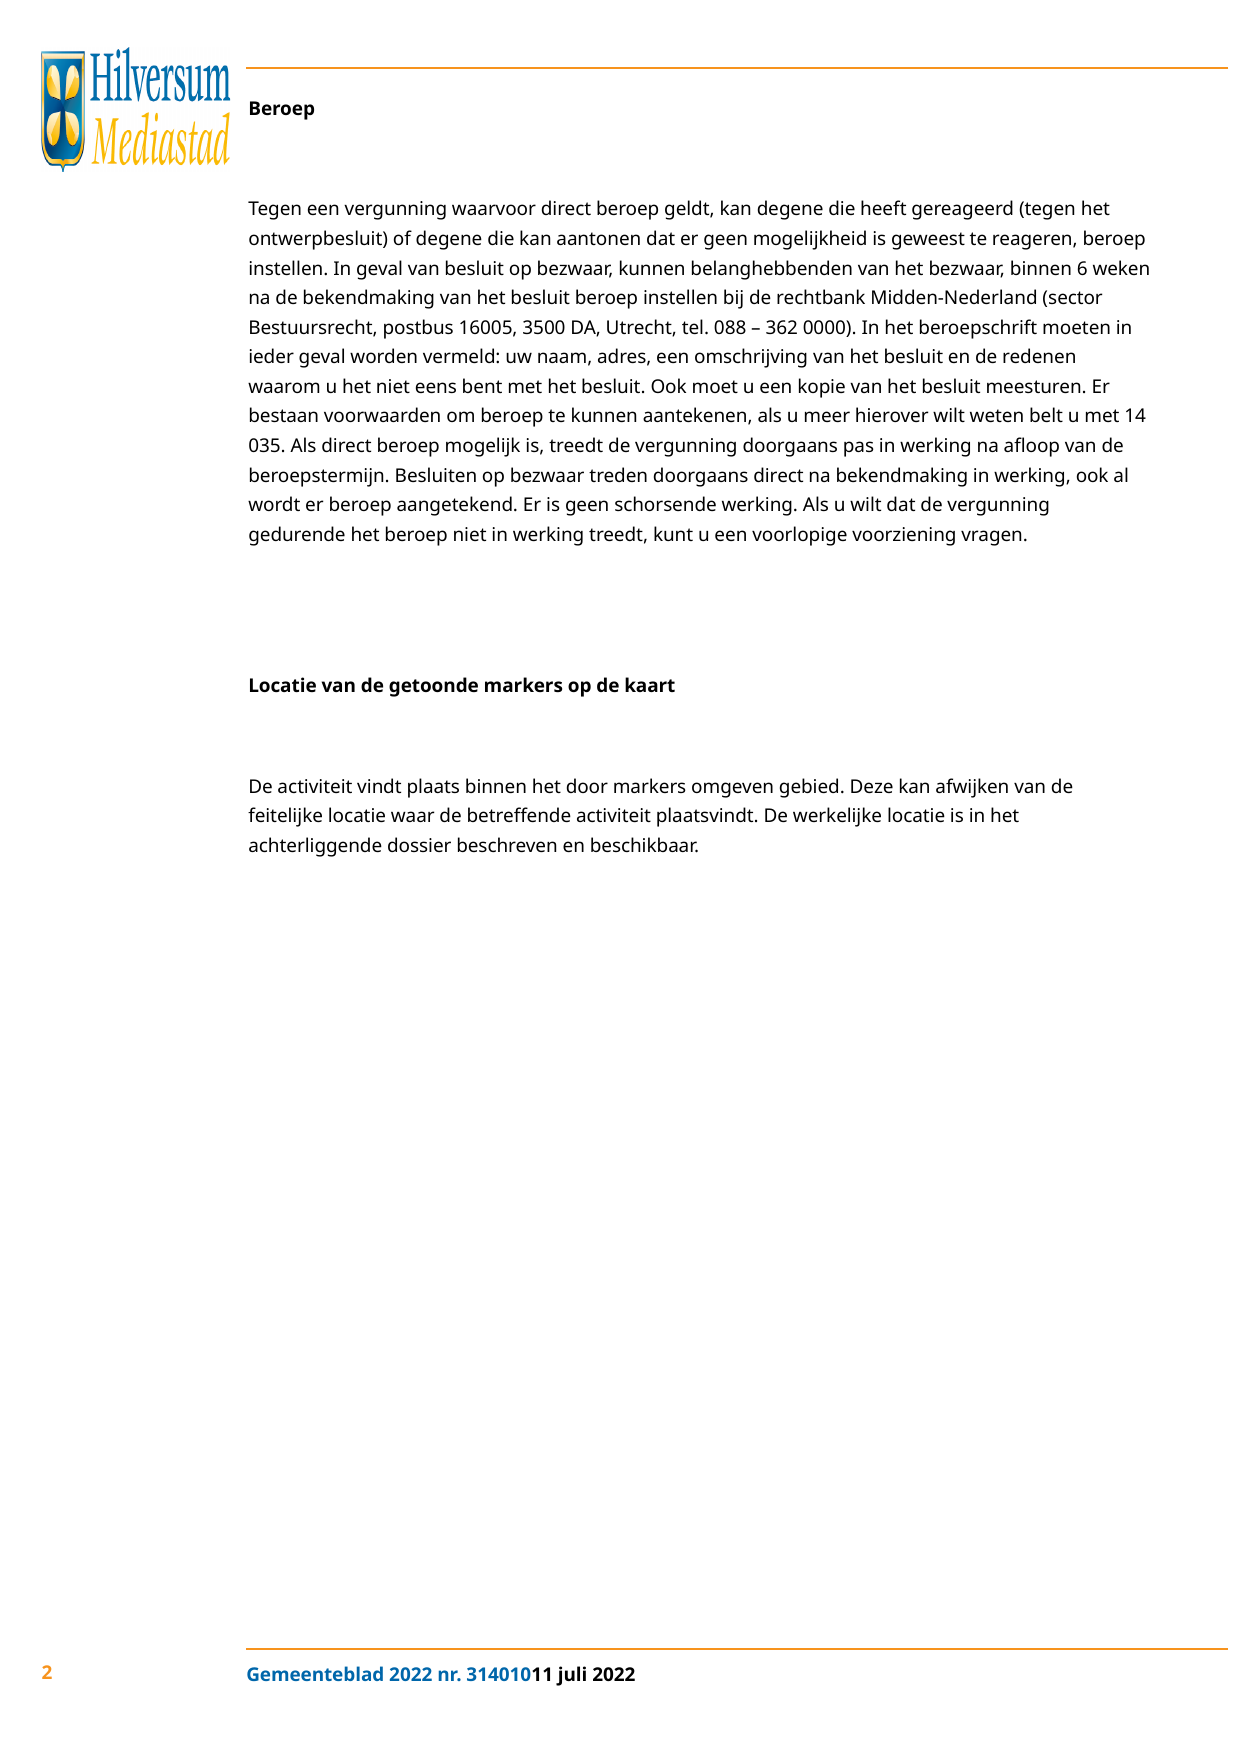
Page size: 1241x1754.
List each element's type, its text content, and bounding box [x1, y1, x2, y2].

picture [41, 47, 231, 172]
text Tegen een vergunning waarvoor direct beroep geldt, kan degene die heeft gereageerd (tegen het ontwerpbesluit) of degene die kan aantonen dat er geen mogelijkheid is geweest te reageren, beroep instellen. In geval van besluit op bezwaar, kunnen belanghebbenden van het bezwaar, binnen 6 weken na de bekendmaking van het besluit beroep instellen bij de rechtbank Midden-Nederland (sector Bestuursrecht, postbus 16005, 3500 DA, Utrecht, tel. 088 – 362 0000). In het beroepschrift moeten in ieder geval worden vermeld: uw naam, adres, een omschrijving van het besluit en de redenen waarom u het niet eens bent met het besluit. Ook moet u een kopie van het besluit meesturen. Er bestaan voorwaarden om beroep te kunnen aantekenen, als u meer hierover wilt weten belt u met 14 035. Als direct beroep mogelijk is, treedt de vergunning doorgaans pas in werking na afloop van de beroepstermijn. Besluiten op bezwaar treden doorgaans direct na bekendmaking in werking, ook al wordt er beroep aangetekend. Er is geen schorsende werking. Als u wilt dat de vergunning gedurende het beroep niet in werking treedt, kunt u een voorlopige voorziening vragen. [248, 196, 1152, 547]
text Beroep [248, 95, 1152, 121]
text Locatie van de getoonde markers op de kaart [248, 672, 1152, 698]
text De activiteit vindt plaats binnen het door markers omgeven gebied. Deze kan afwijken van de feitelijke locatie waar de betreffende activiteit plaatsvindt. De werkelijke locatie is in het achterliggende dossier beschreven en beschikbaar. [248, 773, 1152, 858]
